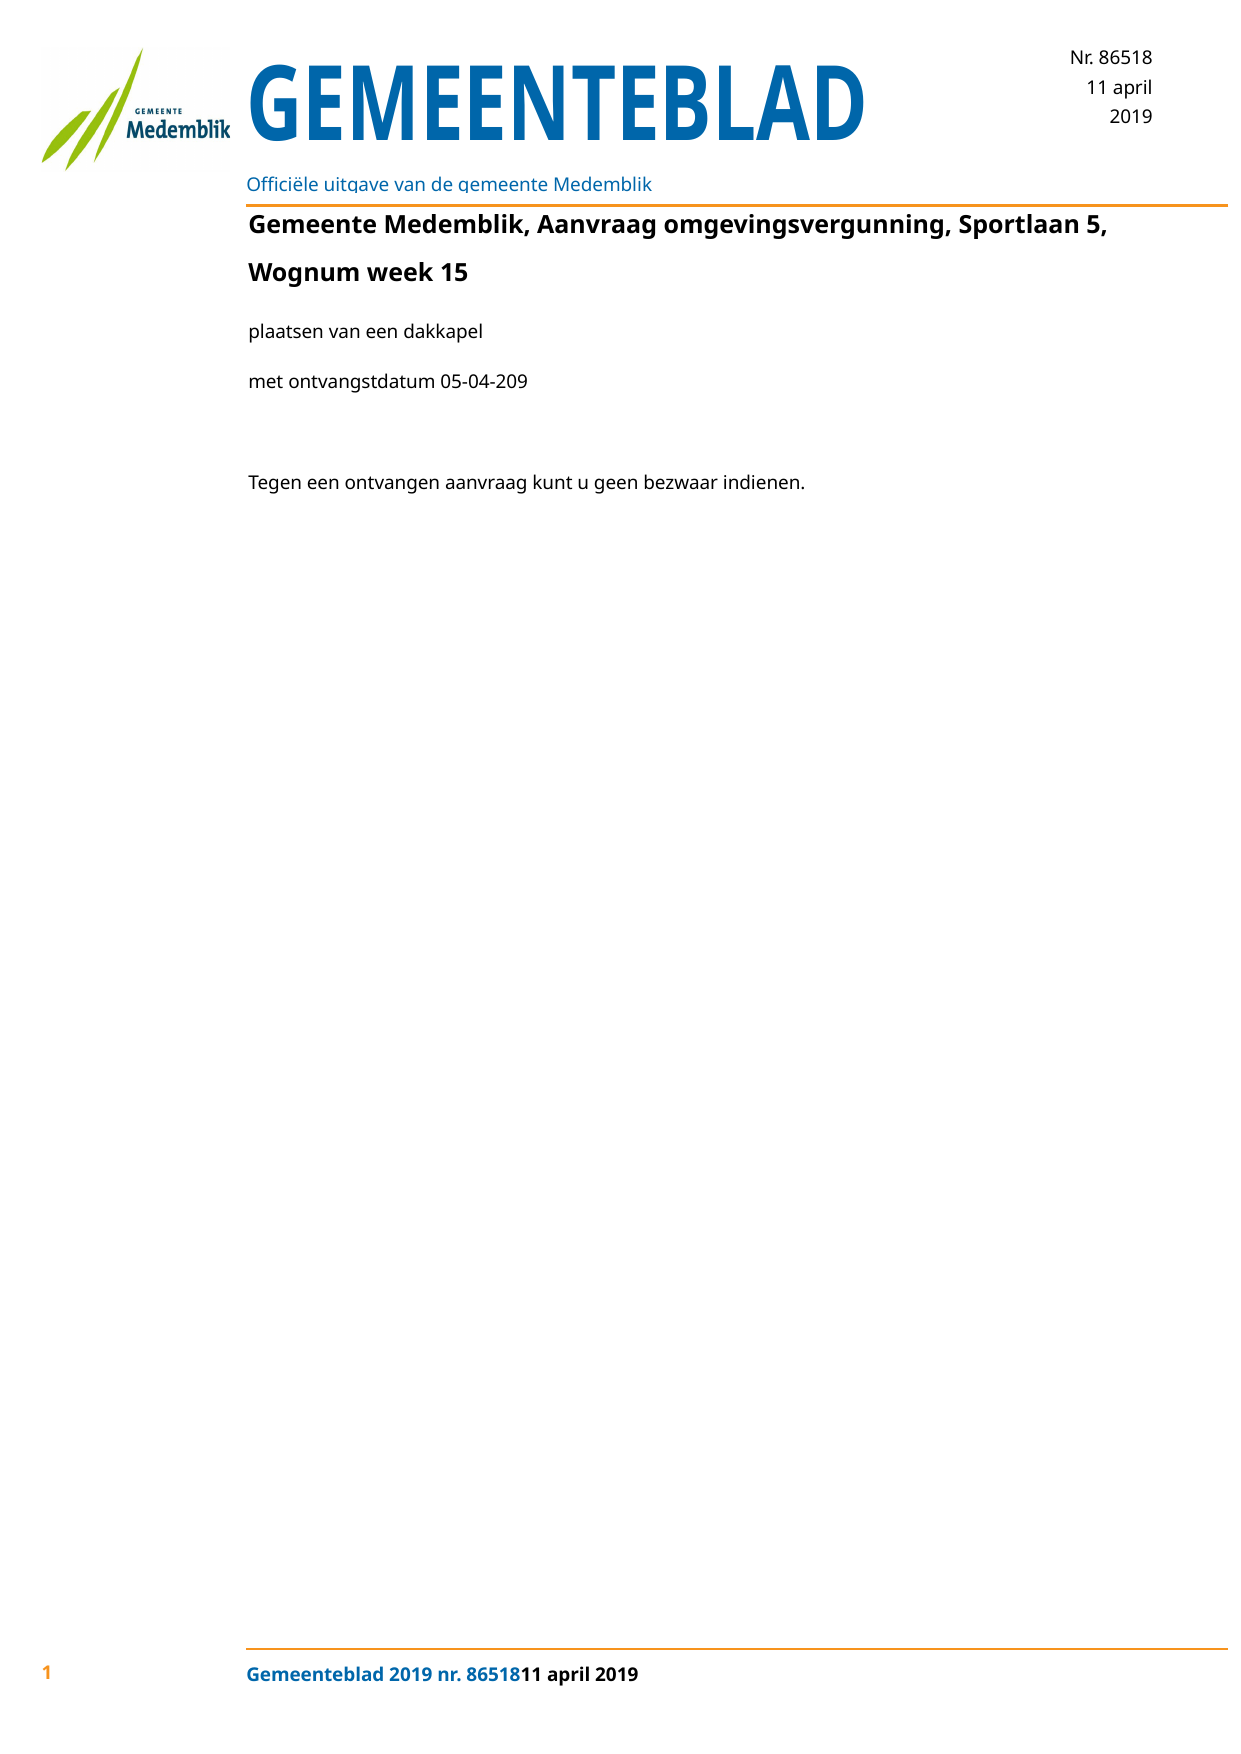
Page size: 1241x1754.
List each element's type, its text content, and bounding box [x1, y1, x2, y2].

text Gemeente Medemblik, Aanvraag omgevingsvergunning, Sportlaan 5, Wognum week 15 [248, 207, 1152, 288]
text Tegen een ontvangen aanvraag kunt u geen bezwaar indienen. [248, 469, 1152, 495]
text plaatsen van een dakkapel [248, 318, 1152, 344]
text met ontvangstdatum 05-04-209 [248, 368, 1152, 394]
picture [41, 47, 231, 172]
